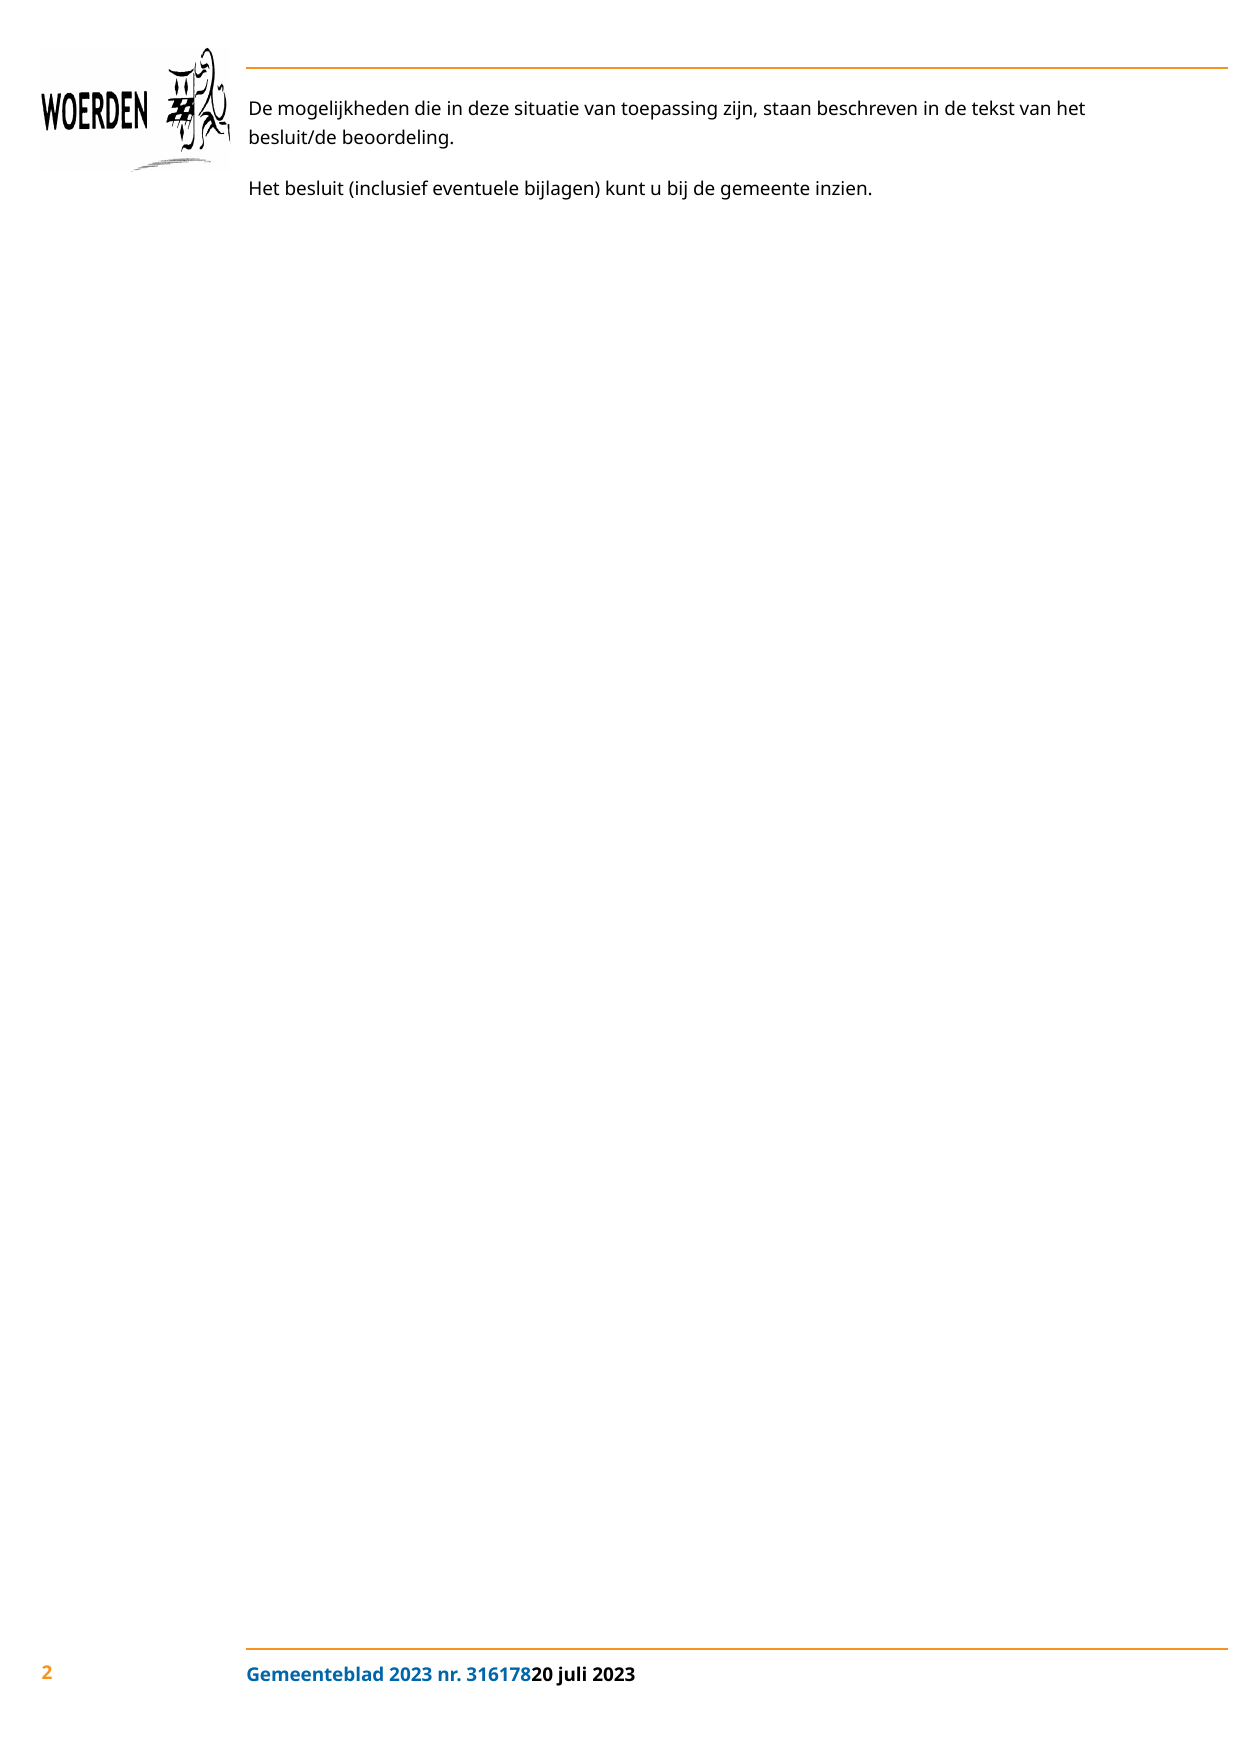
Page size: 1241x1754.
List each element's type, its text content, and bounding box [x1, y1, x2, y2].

text Het besluit (inclusief eventuele bijlagen) kunt u bij de gemeente inzien. [248, 175, 1152, 201]
text De mogelijkheden die in deze situatie van toepassing zijn, staan beschreven in de tekst van het besluit/de beoordeling. [248, 95, 1152, 150]
picture [41, 47, 231, 172]
